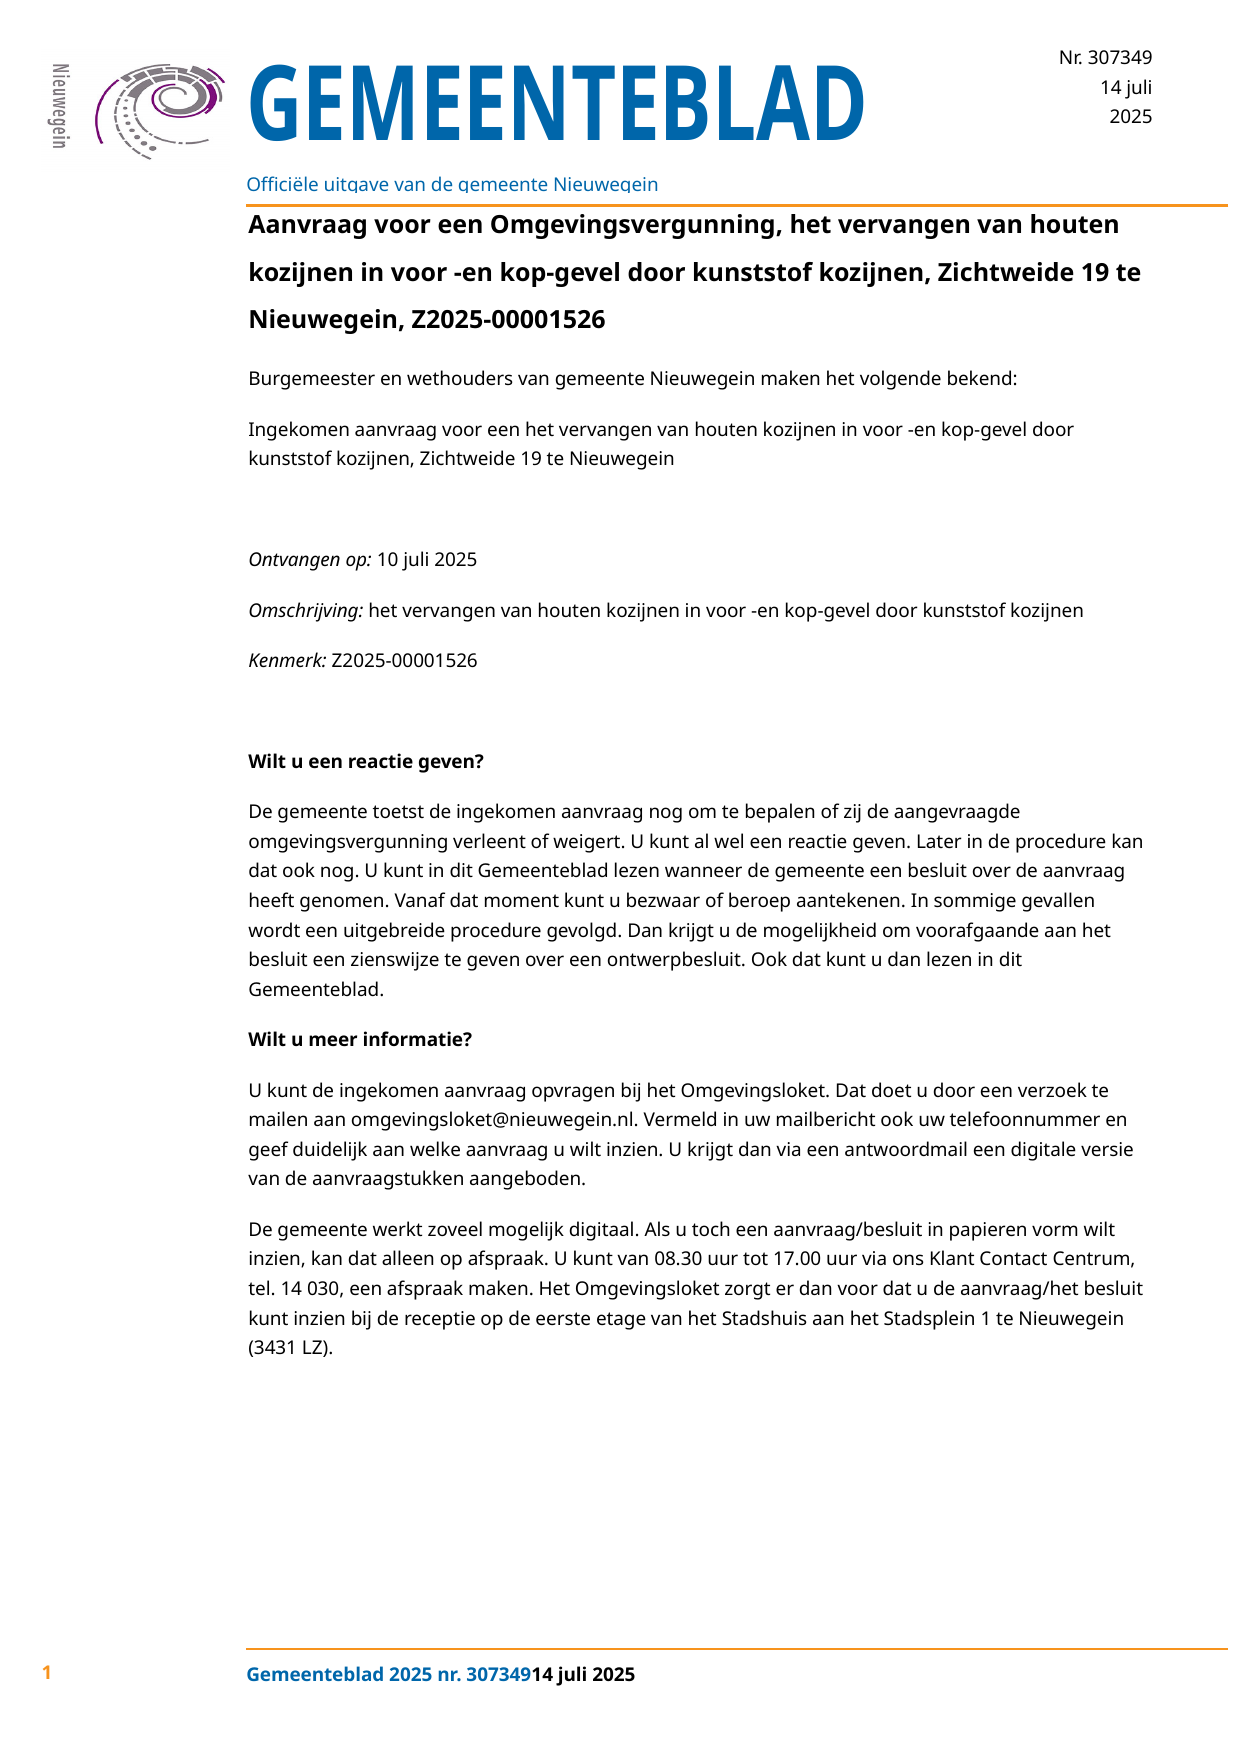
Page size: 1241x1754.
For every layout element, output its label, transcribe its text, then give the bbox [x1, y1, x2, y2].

text Wilt u meer informatie? [248, 1026, 1152, 1052]
picture [41, 47, 231, 172]
text Aanvraag voor een Omgevingsvergunning, het vervangen van houten kozijnen in voor -en kop-gevel door kunststof kozijnen, Zichtweide 19 te Nieuwegein, Z2025-00001526 [248, 207, 1152, 336]
text Ingekomen aanvraag voor een het vervangen van houten kozijnen in voor -en kop-gevel door kunststof kozijnen, Zichtweide 19 te Nieuwegein [248, 416, 1152, 471]
text Kenmerk: Z2025-00001526 [248, 647, 1152, 673]
text Wilt u een reactie geven? [248, 748, 1152, 774]
text Omschrijving: het vervangen van houten kozijnen in voor -en kop-gevel door kunststof kozijnen [248, 597, 1152, 622]
text Ontvangen op: 10 juli 2025 [248, 546, 1152, 572]
text U kunt de ingekomen aanvraag opvragen bij het Omgevingsloket. Dat doet u door een verzoek te mailen aan omgevingsloket@nieuwegein.nl. Vermeld in uw mailbericht ook uw telefoonnummer en geef duidelijk aan welke aanvraag u wilt inzien. U krijgt dan via een antwoordmail een digitale versie van de aanvraagstukken aangeboden. [248, 1077, 1152, 1191]
text De gemeente werkt zoveel mogelijk digitaal. Als u toch een aanvraag/besluit in papieren vorm wilt inzien, kan dat alleen op afspraak. U kunt van 08.30 uur tot 17.00 uur via ons Klant Contact Centrum, tel. 14 030, een afspraak maken. Het Omgevingsloket zorgt er dan voor dat u de aanvraag/het besluit kunt inzien bij de receptie op de eerste etage van het Stadshuis aan het Stadsplein 1 te Nieuwegein (3431 LZ). [248, 1216, 1152, 1360]
text De gemeente toetst de ingekomen aanvraag nog om te bepalen of zij de aangevraagde omgevingsvergunning verleent of weigert. U kunt al wel een reactie geven. Later in de procedure kan dat ook nog. U kunt in dit Gemeenteblad lezen wanneer de gemeente een besluit over de aanvraag heeft genomen. Vanaf dat moment kunt u bezwaar of beroep aantekenen. In sommige gevallen wordt een uitgebreide procedure gevolgd. Dan krijgt u de mogelijkheid om voorafgaande aan het besluit een zienswijze te geven over een ontwerpbesluit. Ook dat kunt u dan lezen in dit Gemeenteblad. [248, 798, 1152, 1002]
text Burgemeester en wethouders van gemeente Nieuwegein maken het volgende bekend: [248, 366, 1152, 391]
